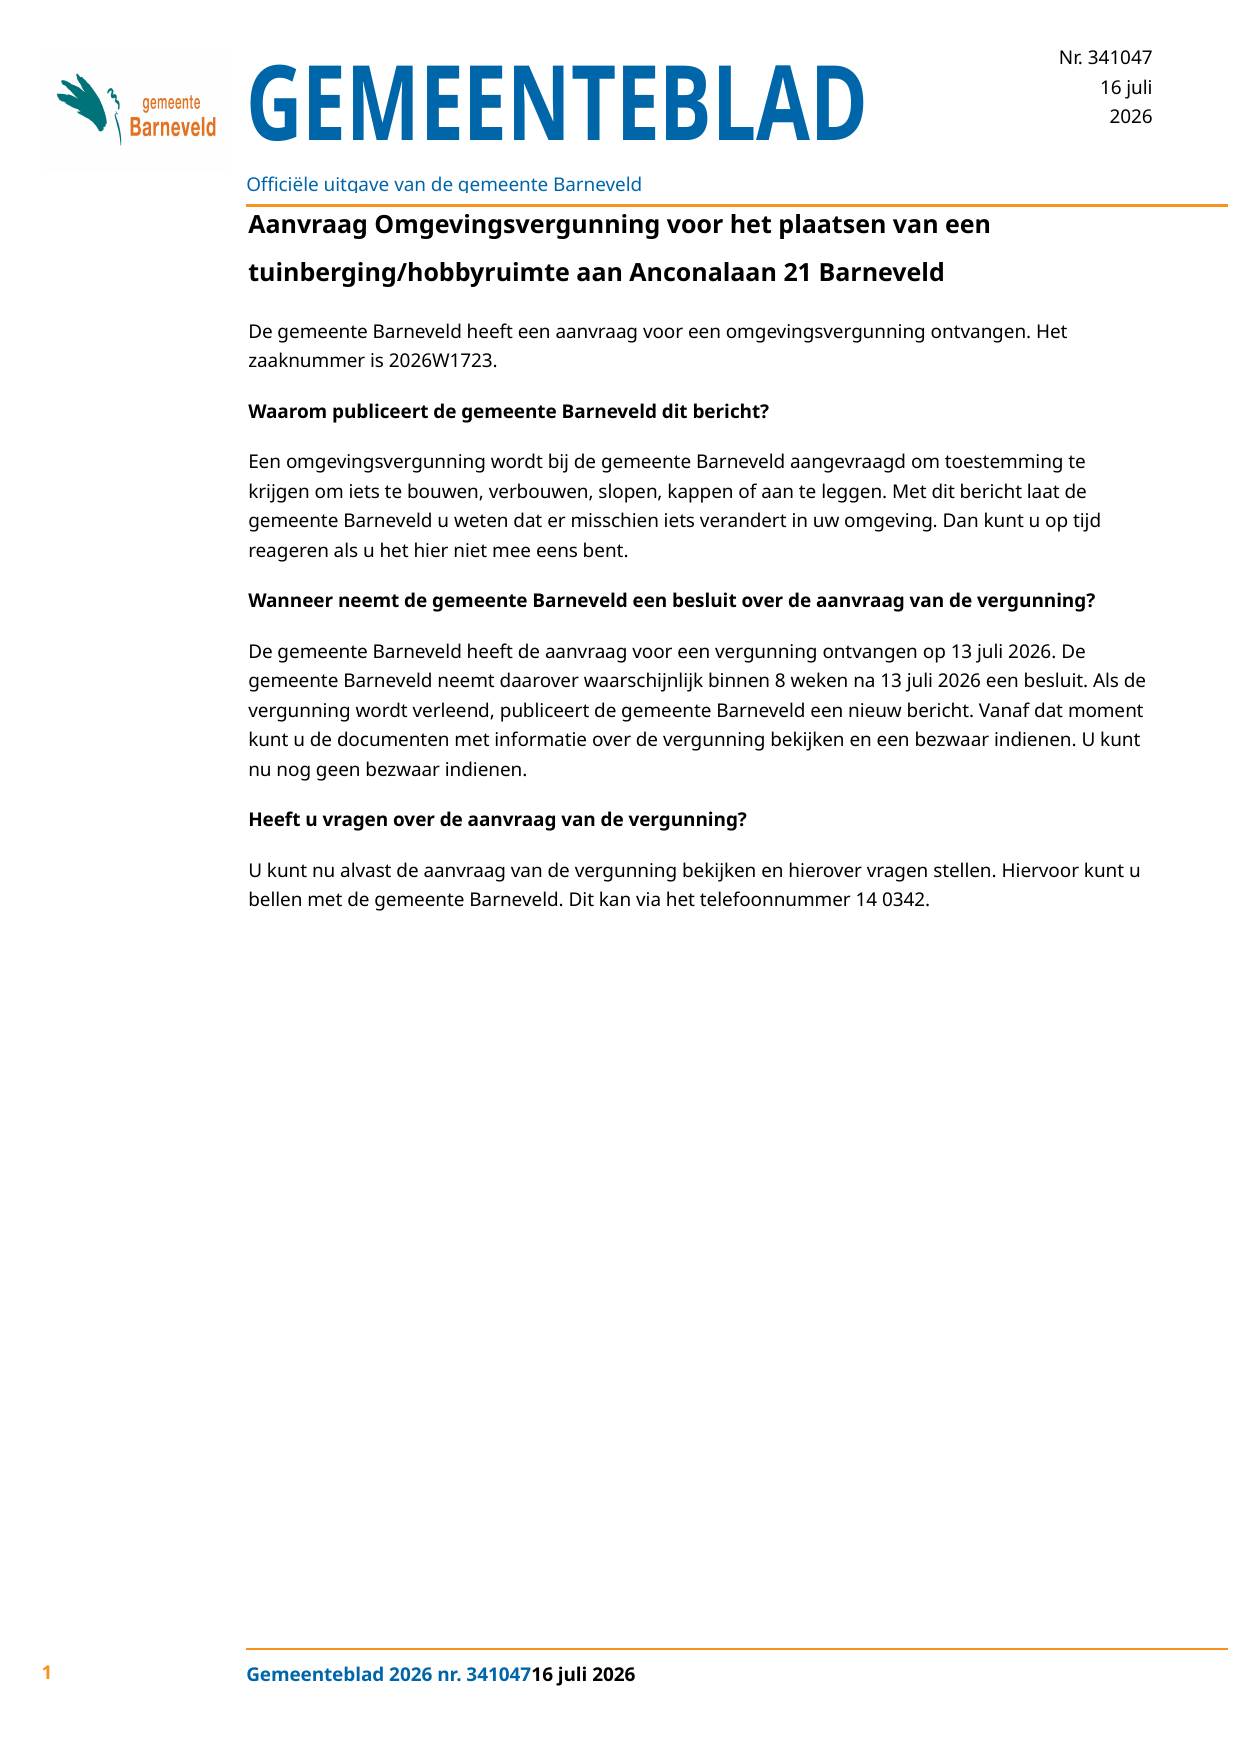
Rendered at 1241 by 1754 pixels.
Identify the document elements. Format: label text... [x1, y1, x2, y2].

text Waarom publiceert de gemeente Barneveld dit bericht? [248, 398, 1152, 424]
text U kunt nu alvast de aanvraag van de vergunning bekijken en hierover vragen stellen. Hiervoor kunt u bellen met de gemeente Barneveld. Dit kan via het telefoonnummer 14 0342. [248, 857, 1152, 912]
text Aanvraag Omgevingsvergunning voor het plaatsen van een tuinberging/hobbyruimte aan Anconalaan 21 Barneveld [248, 207, 1152, 288]
picture [41, 47, 231, 172]
text Wanneer neemt de gemeente Barneveld een besluit over de aanvraag van de vergunning? [248, 587, 1152, 613]
text De gemeente Barneveld heeft de aanvraag voor een vergunning ontvangen op 13 juli 2026. De gemeente Barneveld neemt daarover waarschijnlijk binnen 8 weken na 13 juli 2026 een besluit. Als de vergunning wordt verleend, publiceert de gemeente Barneveld een nieuw bericht. Vanaf dat moment kunt u de documenten met informatie over de vergunning bekijken en een bezwaar indienen. U kunt nu nog geen bezwaar indienen. [248, 638, 1152, 782]
text De gemeente Barneveld heeft een aanvraag voor een omgevingsvergunning ontvangen. Het zaaknummer is 2026W1723. [248, 318, 1152, 373]
text Een omgevingsvergunning wordt bij de gemeente Barneveld aangevraagd om toestemming te krijgen om iets te bouwen, verbouwen, slopen, kappen of aan te leggen. Met dit bericht laat de gemeente Barneveld u weten dat er misschien iets verandert in uw omgeving. Dan kunt u op tijd reageren als u het hier niet mee eens bent. [248, 448, 1152, 563]
text Heeft u vragen over de aanvraag van de vergunning? [248, 807, 1152, 832]
